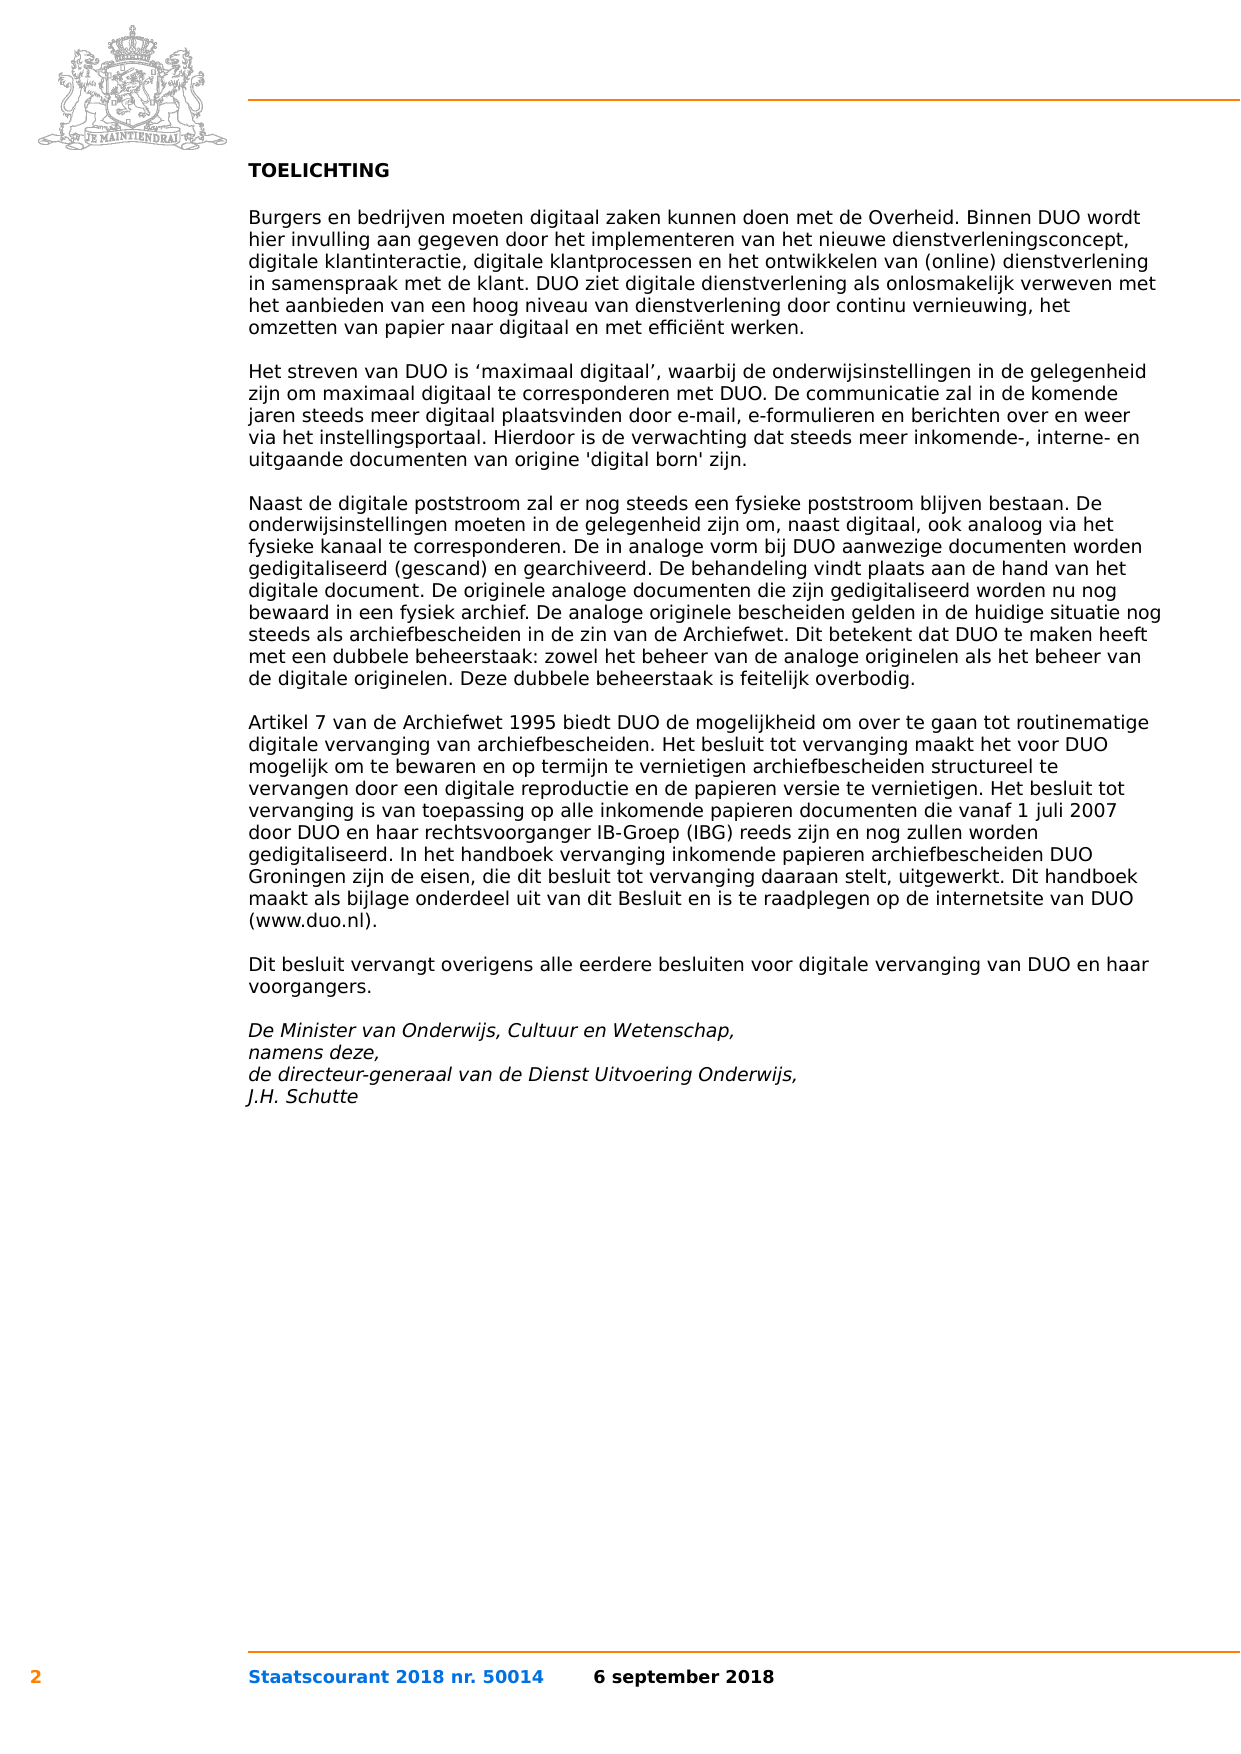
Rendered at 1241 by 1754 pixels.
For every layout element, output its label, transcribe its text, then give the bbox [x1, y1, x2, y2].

picture [38, 25, 227, 150]
text Burgers en bedrijven moeten digitaal zaken kunnen doen met de Overheid. Binnen DUO wordt hier invulling aan gegeven door het implementeren van het nieuwe dienstverleningsconcept, digitale klantinteractie, digitale klantprocessen en het ontwikkelen van (online) dienstverlening in samenspraak met de klant. DUO ziet digitale dienstverlening als onlosmakelijk verweven met het aanbieden van een hoog niveau van dienstverlening door continu vernieuwing, het omzetten van papier naar digitaal en met efficiënt werken. [248, 207, 1163, 339]
text Het streven van DUO is ‘maximaal digitaal’, waarbij de onderwijsinstellingen in de gelegenheid zijn om maximaal digitaal te corresponderen met DUO. De communicatie zal in de komende jaren steeds meer digitaal plaatsvinden door e-mail, e-formulieren en berichten over en weer via het instellingsportaal. Hierdoor is de verwachting dat steeds meer inkomende-, interne- en uitgaande documenten van origine 'digital born' zijn. [248, 361, 1163, 471]
text Dit besluit vervangt overigens alle eerdere besluiten voor digitale vervanging van DUO en haar voorgangers. [248, 954, 1163, 998]
text De Minister van Onderwijs, Cultuur en Wetenschap, namens deze, de directeur-generaal van de Dienst Uitvoering Onderwijs, J.H. Schutte [248, 1019, 1163, 1107]
text Artikel 7 van de Archiefwet 1995 biedt DUO de mogelijkheid om over te gaan tot routinematige digitale vervanging van archiefbescheiden. Het besluit tot vervanging maakt het voor DUO mogelijk om te bewaren en op termijn te vernietigen archiefbescheiden structureel te vervangen door een digitale reproductie en de papieren versie te vernietigen. Het besluit tot vervanging is van toepassing op alle inkomende papieren documenten die vanaf 1 juli 2007 door DUO en haar rechtsvoorganger IB-Groep (IBG) reeds zijn en nog zullen worden gedigitaliseerd. In het handboek vervanging inkomende papieren archiefbescheiden DUO Groningen zijn de eisen, die dit besluit tot vervanging daaraan stelt, uitgewerkt. Dit handboek maakt als bijlage onderdeel uit van dit Besluit en is te raadplegen op de internetsite van DUO (www.duo.nl). [248, 712, 1163, 932]
text Naast de digitale poststroom zal er nog steeds een fysieke poststroom blijven bestaan. De onderwijsinstellingen moeten in de gelegenheid zijn om, naast digitaal, ook analoog via het fysieke kanaal te corresponderen. De in analoge vorm bij DUO aanwezige documenten worden gedigitaliseerd (gescand) en gearchiveerd. De behandeling vindt plaats aan de hand van het digitale document. De originele analoge documenten die zijn gedigitaliseerd worden nu nog bewaard in een fysiek archief. De analoge originele bescheiden gelden in de huidige situatie nog steeds als archiefbescheiden in de zin van de Archiefwet. Dit betekent dat DUO te maken heeft met een dubbele beheerstaak: zowel het beheer van de analoge originelen als het beheer van de digitale originelen. Deze dubbele beheerstaak is feitelijk overbodig. [248, 492, 1163, 690]
subtitle TOELICHTING [248, 160, 1163, 182]
